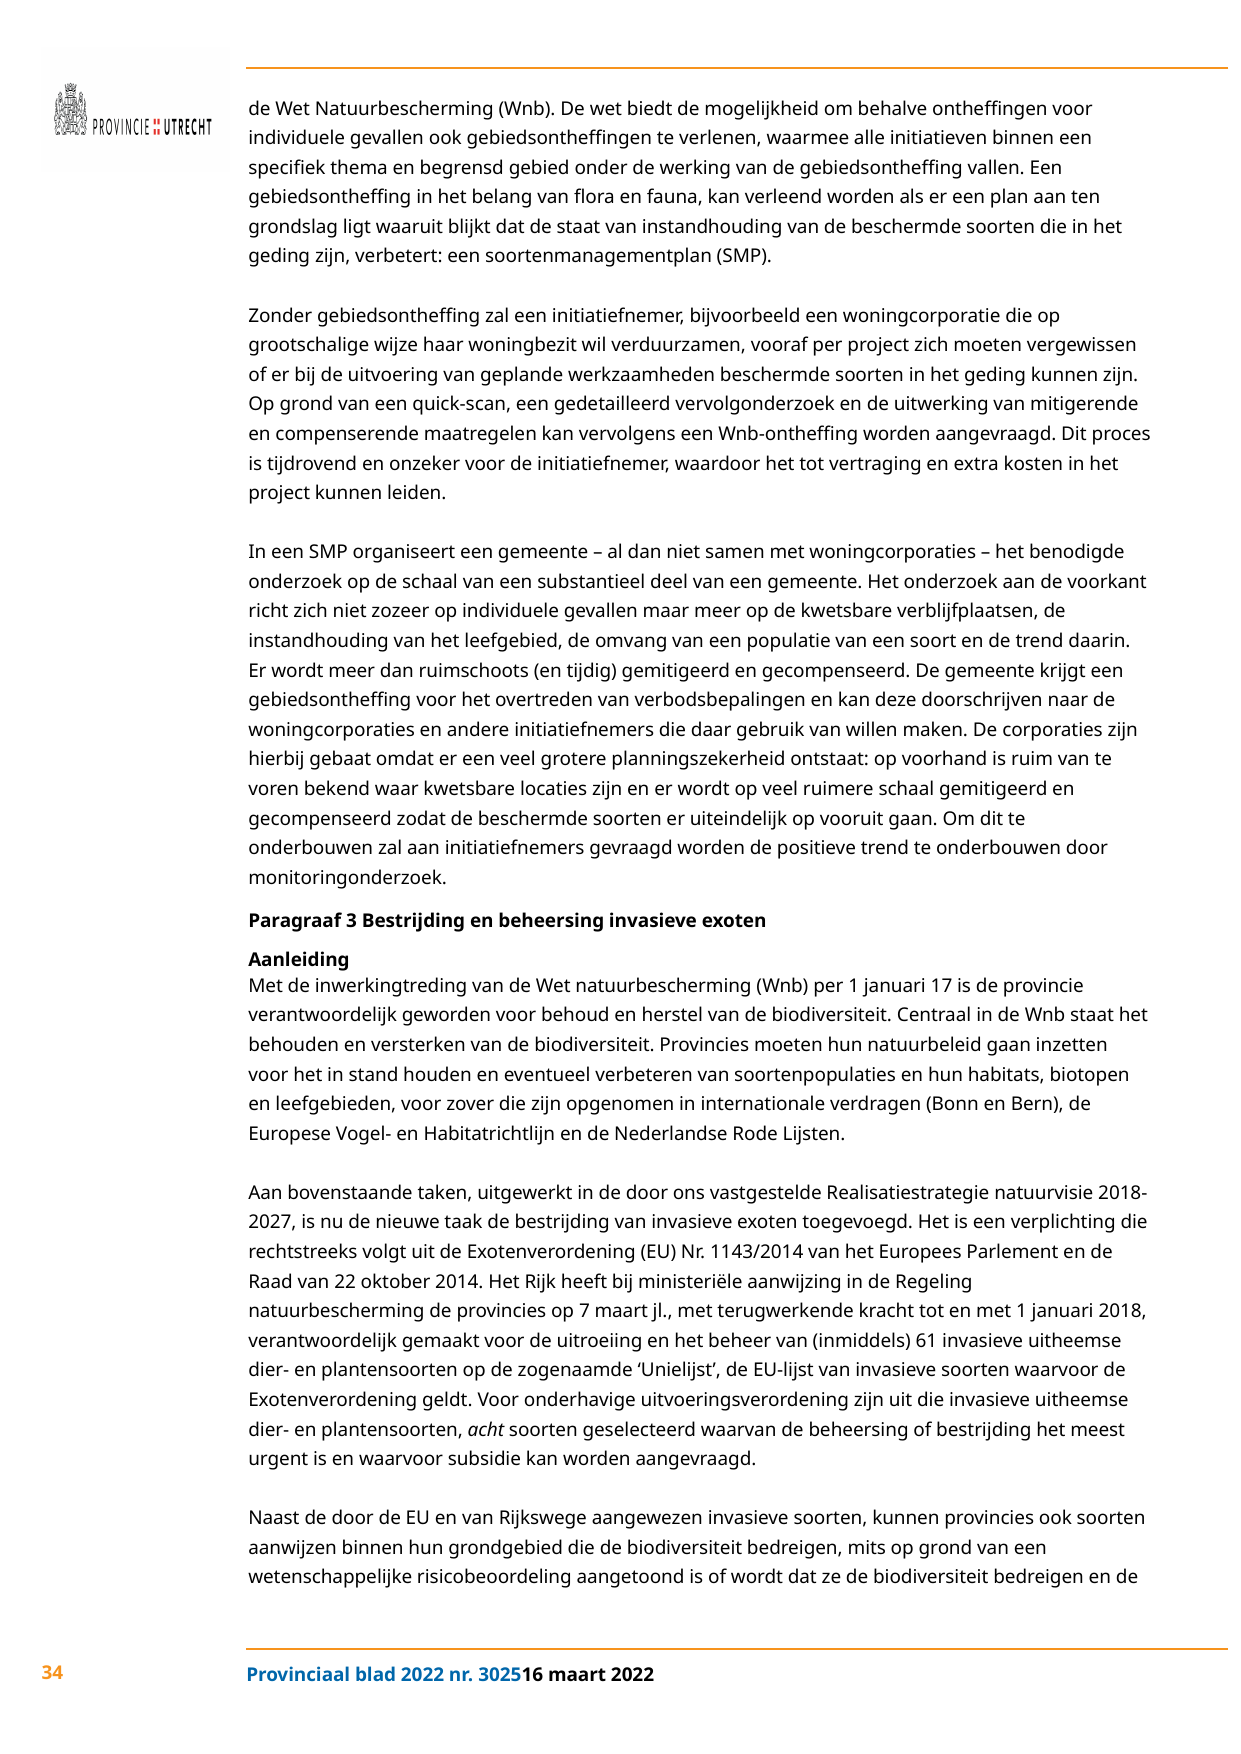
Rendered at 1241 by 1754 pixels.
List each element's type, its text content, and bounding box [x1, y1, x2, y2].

text Aan bovenstaande taken, uitgewerkt in de door ons vastgestelde Realisatiestrategie natuurvisie 2018-2027, is nu de nieuwe taak de bestrijding van invasieve exoten toegevoegd. Het is een verplichting die rechtstreeks volgt uit de Exotenverordening (EU) Nr. 1143/2014 van het Europees Parlement en de Raad van 22 oktober 2014. Het Rijk heeft bij ministeriële aanwijzing in de Regeling natuurbescherming de provincies op 7 maart jl., met terugwerkende kracht tot en met 1 januari 2018, verantwoordelijk gemaakt voor de uitroeiing en het beheer van (inmiddels) 61 invasieve uitheemse dier- en plantensoorten op de zogenaamde ‘Unielijst’, de EU-lijst van invasieve soorten waarvoor de Exotenverordening geldt. Voor onderhavige uitvoeringsverordening zijn uit die invasieve uitheemse dier- en plantensoorten, acht soorten geselecteerd waarvan de beheersing of bestrijding het meest urgent is en waarvoor subsidie kan worden aangevraagd. [248, 1179, 1152, 1471]
text In een SMP organiseert een gemeente – al dan niet samen met woningcorporaties – het benodigde onderzoek op de schaal van een substantieel deel van een gemeente. Het onderzoek aan de voorkant richt zich niet zozeer op individuele gevallen maar meer op de kwetsbare verblijfplaatsen, de instandhouding van het leefgebied, de omvang van een populatie van een soort en de trend daarin. Er wordt meer dan ruimschoots (en tijdig) gemitigeerd en gecompenseerd. De gemeente krijgt een gebiedsontheffing voor het overtreden van verbodsbepalingen en kan deze doorschrijven naar de woningcorporaties en andere initiatiefnemers die daar gebruik van willen maken. De corporaties zijn hierbij gebaat omdat er een veel grotere planningszekerheid ontstaat: op voorhand is ruim van te voren bekend waar kwetsbare locaties zijn en er wordt op veel ruimere schaal gemitigeerd en gecompenseerd zodat de beschermde soorten er uiteindelijk op vooruit gaan. Om dit te onderbouwen zal aan initiatiefnemers gevraagd worden de positieve trend te onderbouwen door monitoringonderzoek. [248, 538, 1152, 890]
text Met de inwerkingtreding van de Wet natuurbescherming (Wnb) per 1 januari 17 is de provincie verantwoordelijk geworden voor behoud en herstel van de biodiversiteit. Centraal in de Wnb staat het behouden en versterken van de biodiversiteit. Provincies moeten hun natuurbeleid gaan inzetten voor het in stand houden en eventueel verbeteren van soortenpopulaties en hun habitats, biotopen en leefgebieden, voor zover die zijn opgenomen in internationale verdragen (Bonn en Bern), de Europese Vogel- en Habitatrichtlijn en de Nederlandse Rode Lijsten. [248, 972, 1152, 1146]
text Naast de door de EU en van Rijkswege aangewezen invasieve soorten, kunnen provincies ook soorten aanwijzen binnen hun grondgebied die de biodiversiteit bedreigen, mits op grond van een wetenschappelijke risicobeoordeling aangetoond is of wordt dat ze de biodiversiteit bedreigen en de [248, 1504, 1152, 1589]
text de Wet Natuurbescherming (Wnb). De wet biedt de mogelijkheid om behalve ontheffingen voor individuele gevallen ook gebiedsontheffingen te verlenen, waarmee alle initiatieven binnen een specifiek thema en begrensd gebied onder de werking van de gebiedsontheffing vallen. Een gebiedsontheffing in het belang van flora en fauna, kan verleend worden als er een plan aan ten grondslag ligt waaruit blijkt dat de staat van instandhouding van de beschermde soorten die in het geding zijn, verbetert: een soortenmanagementplan (SMP). [248, 95, 1152, 268]
text Paragraaf 3 Bestrijding en beheersing invasieve exoten [248, 907, 1152, 933]
picture [41, 47, 231, 172]
text Zonder gebiedsontheffing zal een initiatiefnemer, bijvoorbeeld een woningcorporatie die op grootschalige wijze haar woningbezit wil verduurzamen, vooraf per project zich moeten vergewissen of er bij de uitvoering van geplande werkzaamheden beschermde soorten in het geding kunnen zijn. Op grond van een quick-scan, een gedetailleerd vervolgonderzoek en de uitwerking van mitigerende en compenserende maatregelen kan vervolgens een Wnb-ontheffing worden aangevraagd. Dit proces is tijdrovend en onzeker voor de initiatiefnemer, waardoor het tot vertraging en extra kosten in het project kunnen leiden. [248, 302, 1152, 505]
text Aanleiding [248, 946, 1152, 972]
